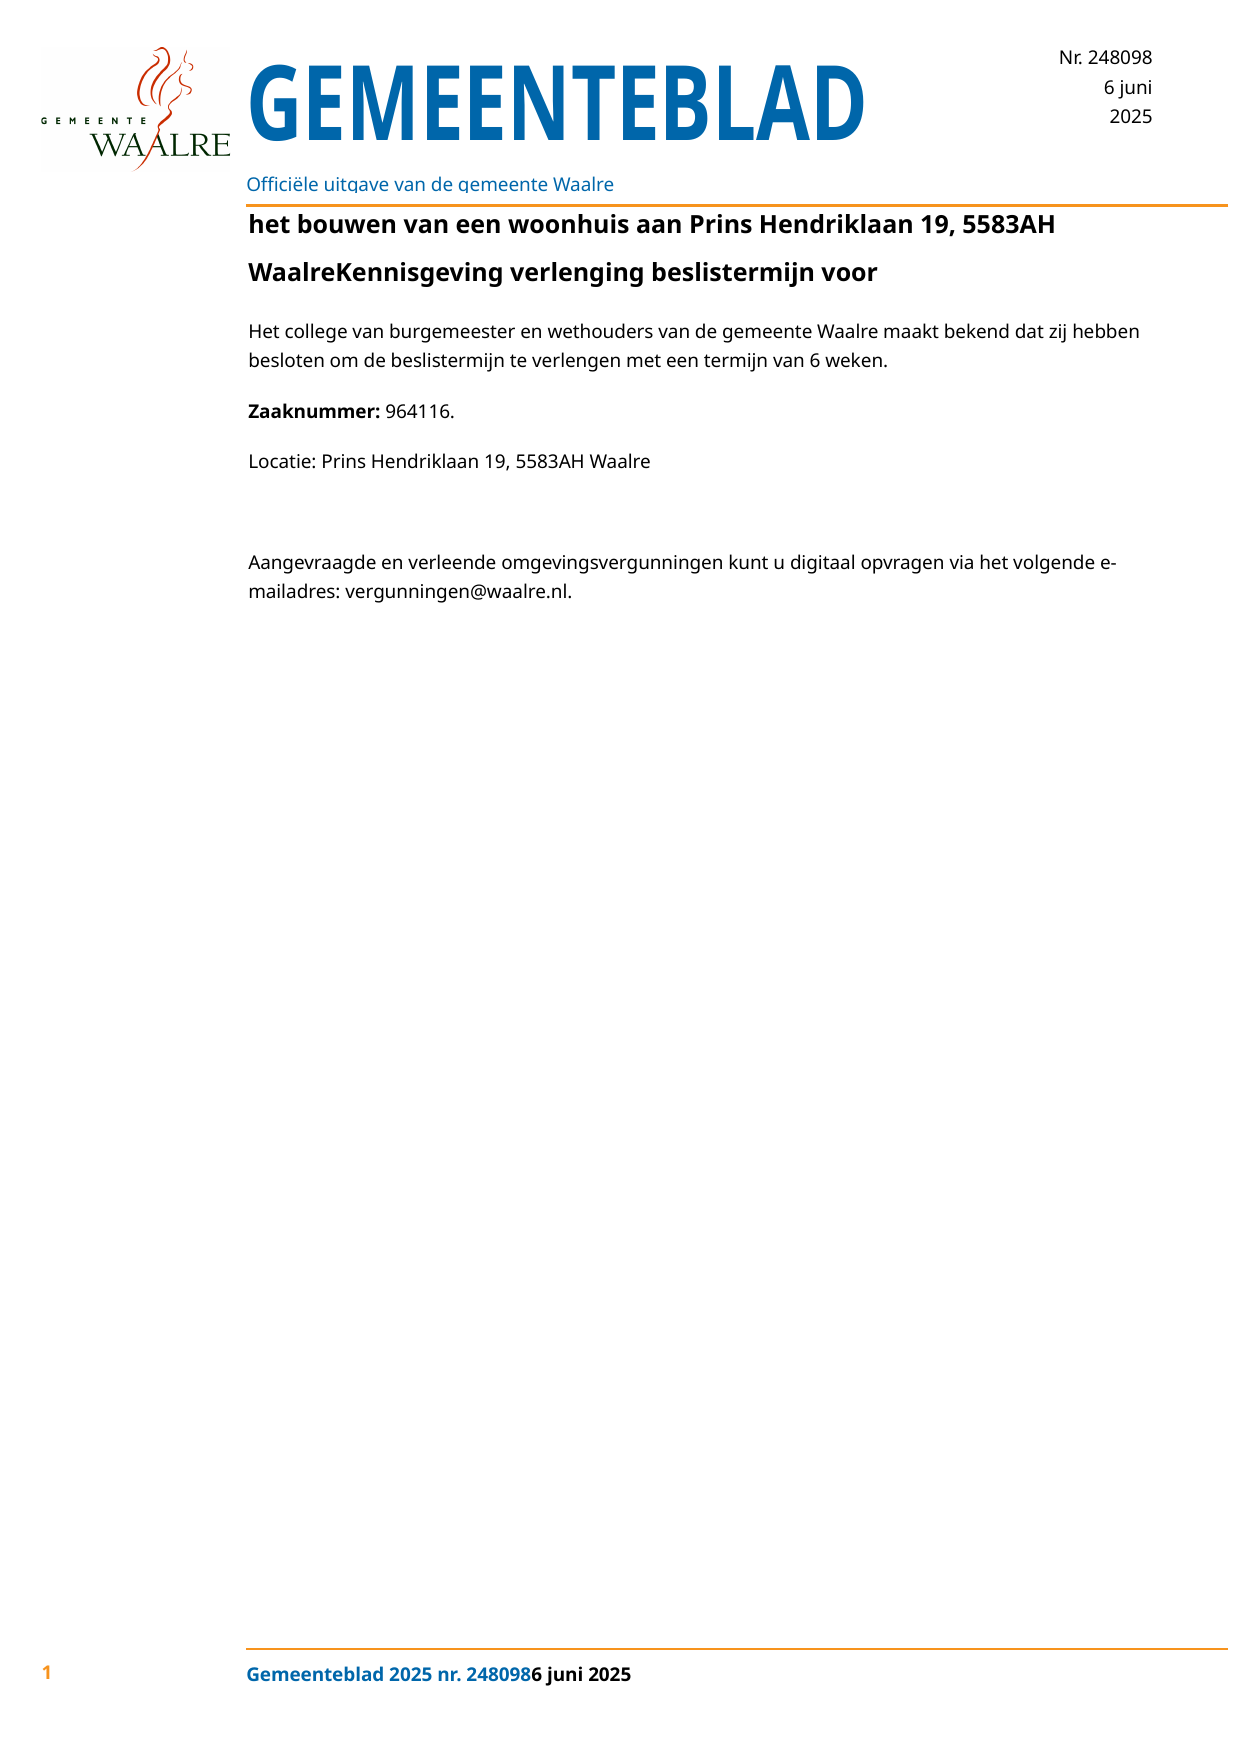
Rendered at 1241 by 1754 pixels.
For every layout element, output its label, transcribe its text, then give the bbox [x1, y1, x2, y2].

text Locatie: Prins Hendriklaan 19, 5583AH Waalre [248, 448, 1152, 474]
text Aangevraagde en verleende omgevingsvergunningen kunt u digitaal opvragen via het volgende e-mailadres: vergunningen@waalre.nl. [248, 549, 1152, 604]
picture [41, 47, 231, 172]
text Het college van burgemeester en wethouders van de gemeente Waalre maakt bekend dat zij hebben besloten om de beslistermijn te verlengen met een termijn van 6 weken. [248, 318, 1152, 373]
text het bouwen van een woonhuis aan Prins Hendriklaan 19, 5583AH WaalreKennisgeving verlenging beslistermijn voor [248, 207, 1152, 288]
text Zaaknummer: 964116. [248, 398, 1152, 424]
